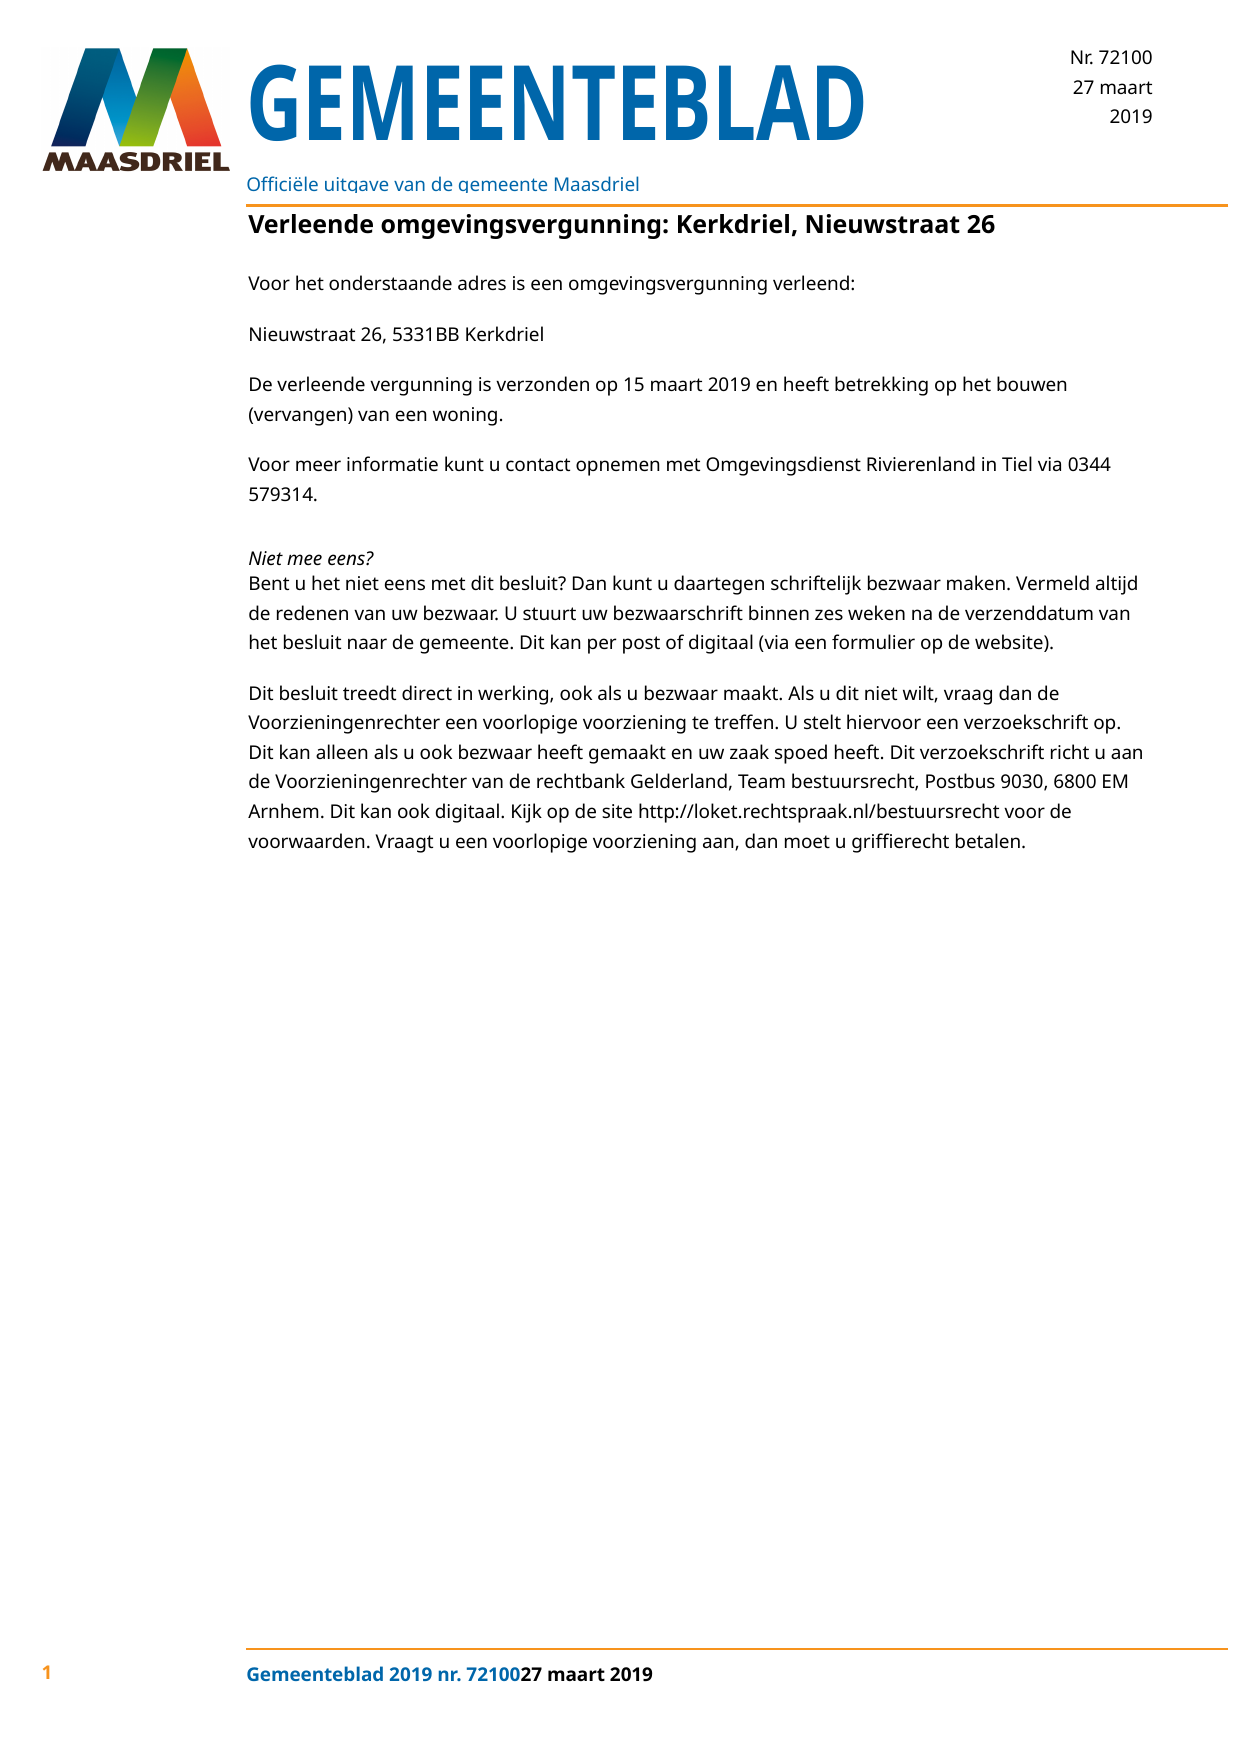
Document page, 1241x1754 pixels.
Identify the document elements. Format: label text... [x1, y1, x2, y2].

text Niet mee eens? [248, 545, 1152, 570]
text Voor meer informatie kunt u contact opnemen met Omgevingsdienst Rivierenland in Tiel via 0344 579314. [248, 451, 1152, 506]
picture [41, 47, 231, 172]
text Voor het onderstaande adres is een omgevingsvergunning verleend: [248, 270, 1152, 296]
text Dit besluit treedt direct in werking, ook als u bezwaar maakt. Als u dit niet wilt, vraag dan de Voorzieningenrechter een voorlopige voorziening te treffen. U stelt hiervoor een verzoekschrift op. Dit kan alleen als u ook bezwaar heeft gemaakt en uw zaak spoed heeft. Dit verzoekschrift richt u aan de Voorzieningenrechter van de rechtbank Gelderland, Team bestuursrecht, Postbus 9030, 6800 EM Arnhem. Dit kan ook digitaal. Kijk op de site http://loket.rechtspraak.nl/bestuursrecht voor de voorwaarden. Vraagt u een voorlopige voorziening aan, dan moet u griffierecht betalen. [248, 680, 1152, 854]
text De verleende vergunning is verzonden op 15 maart 2019 en heeft betrekking op het bouwen (vervangen) van een woning. [248, 371, 1152, 426]
text Bent u het niet eens met dit besluit? Dan kunt u daartegen schriftelijk bezwaar maken. Vermeld altijd de redenen van uw bezwaar. U stuurt uw bezwaarschrift binnen zes weken na de verzenddatum van het besluit naar de gemeente. Dit kan per post of digitaal (via een formulier op de website). [248, 570, 1152, 655]
text Verleende omgevingsvergunning: Kerkdriel, Nieuwstraat 26 [248, 207, 1152, 241]
text Nieuwstraat 26, 5331BB Kerkdriel [248, 321, 1152, 346]
